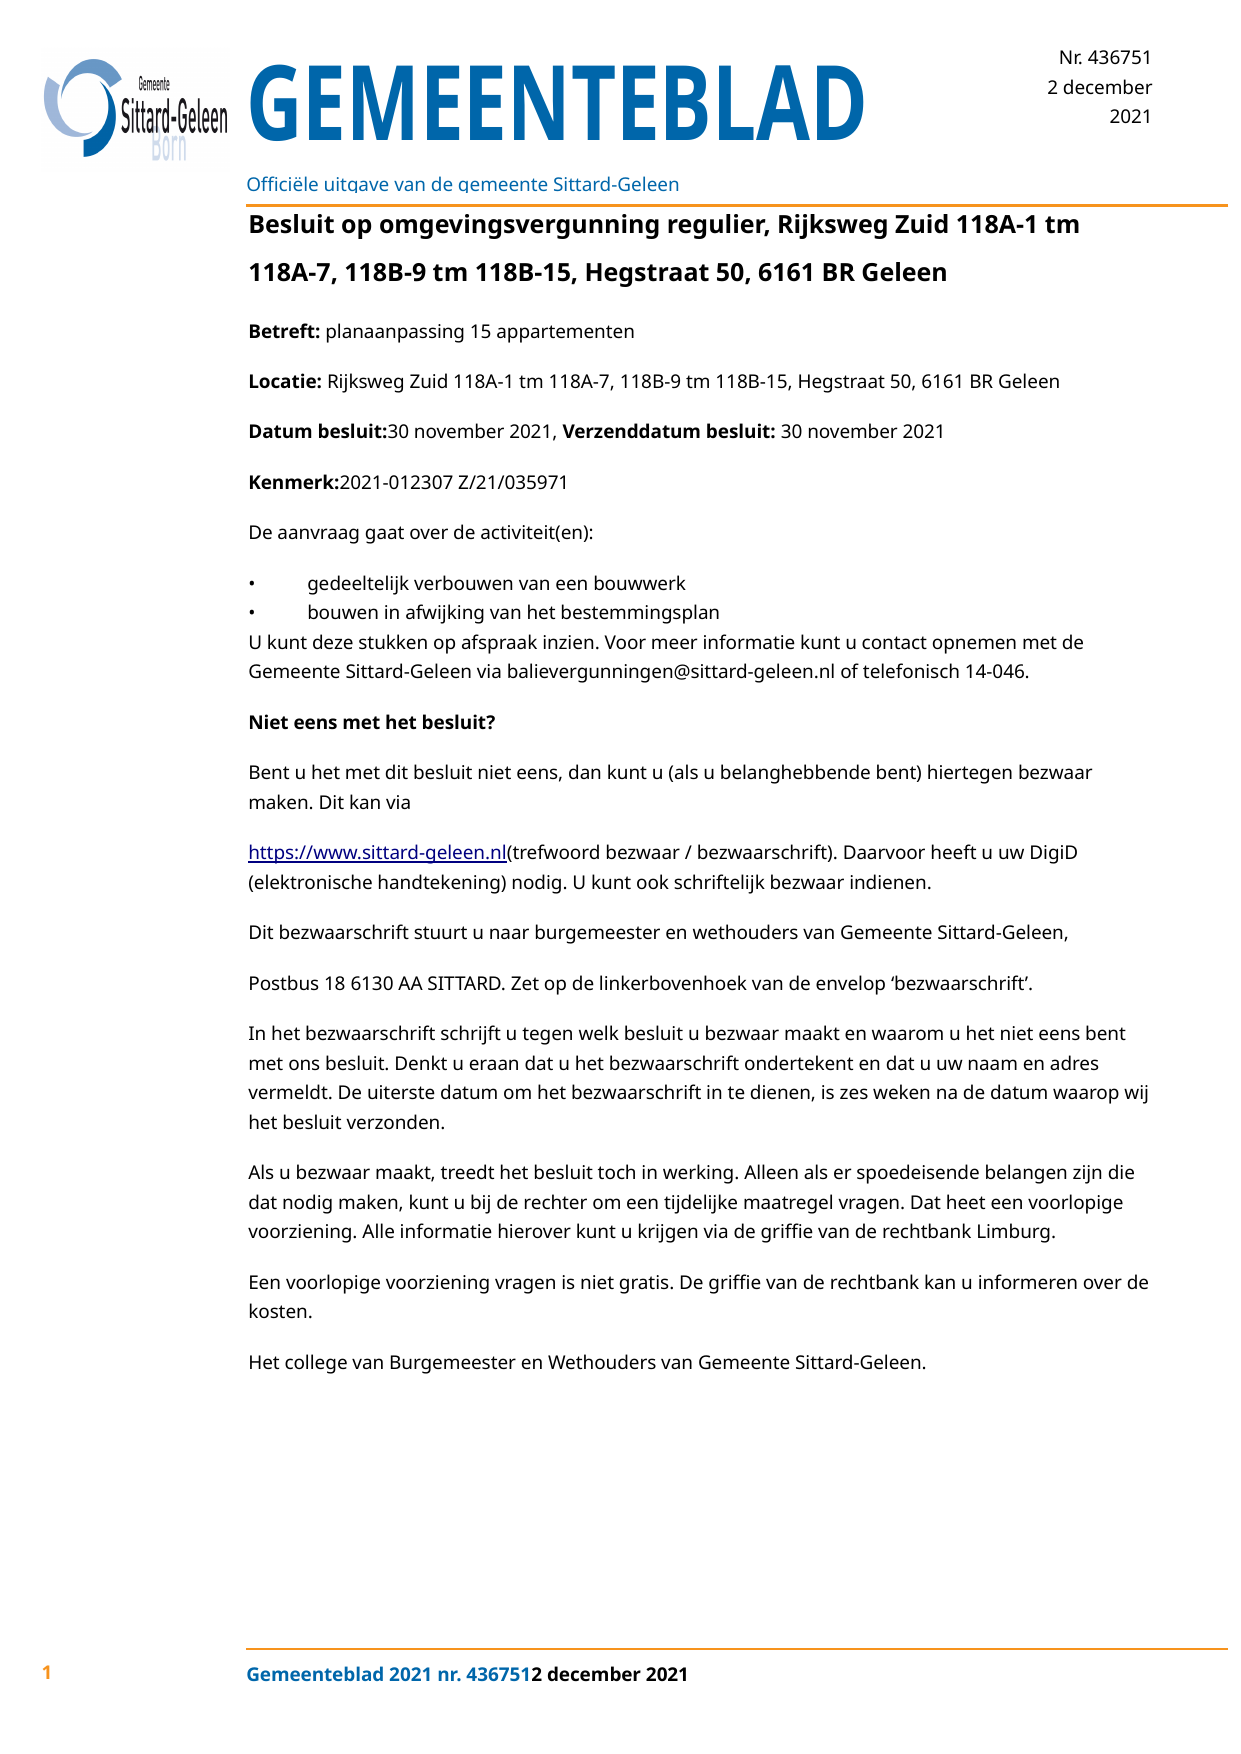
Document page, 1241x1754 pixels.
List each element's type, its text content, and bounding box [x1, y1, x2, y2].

list gedeeltelijk verbouwen van een bouwwerk [248, 570, 1152, 596]
text Niet eens met het besluit? [248, 709, 1152, 735]
picture [41, 47, 231, 172]
text Bent u het met dit besluit niet eens, dan kunt u (als u belanghebbende bent) hiertegen bezwaar maken. Dit kan via [248, 759, 1152, 815]
text De aanvraag gaat over de activiteit(en): [248, 519, 1152, 545]
text Betreft: planaanpassing 15 appartementen [248, 318, 1152, 344]
text Datum besluit:30 november 2021, Verzenddatum besluit: 30 november 2021 [248, 419, 1152, 444]
text Kenmerk:2021-012307 Z/21/035971 [248, 469, 1152, 495]
text Het college van Burgemeester en Wethouders van Gemeente Sittard-Geleen. [248, 1349, 1152, 1375]
text Besluit op omgevingsvergunning regulier, Rijksweg Zuid 118A-1 tm 118A-7, 118B-9 tm 118B-15, Hegstraat 50, 6161 BR Geleen [248, 207, 1152, 288]
text Een voorlopige voorziening vragen is niet gratis. De griffie van de rechtbank kan u informeren over de kosten. [248, 1269, 1152, 1324]
text In het bezwaarschrift schrijft u tegen welk besluit u bezwaar maakt en waarom u het niet eens bent met ons besluit. Denkt u eraan dat u het bezwaarschrift ondertekent en dat u uw naam en adres vermeldt. De uiterste datum om het bezwaarschrift in te dienen, is zes weken na de datum waarop wij het besluit verzonden. [248, 1020, 1152, 1135]
text Locatie: Rijksweg Zuid 118A-1 tm 118A-7, 118B-9 tm 118B-15, Hegstraat 50, 6161 BR Geleen [248, 368, 1152, 394]
text Dit bezwaarschrift stuurt u naar burgemeester en wethouders van Gemeente Sittard-Geleen, [248, 919, 1152, 945]
text https://www.sittard-geleen.nl(trefwoord bezwaar / bezwaarschrift). Daarvoor heeft u uw DigiD (elektronische handtekening) nodig. U kunt ook schriftelijk bezwaar indienen. [248, 839, 1152, 895]
text Als u bezwaar maakt, treedt het besluit toch in werking. Alleen als er spoedeisende belangen zijn die dat nodig maken, kunt u bij de rechter om een tijdelijke maatregel vragen. Dat heet een voorlopige voorziening. Alle informatie hierover kunt u krijgen via de griffie van de rechtbank Limburg. [248, 1159, 1152, 1244]
text U kunt deze stukken op afspraak inzien. Voor meer informatie kunt u contact opnemen met de Gemeente Sittard-Geleen via balievergunningen@sittard-geleen.nl of telefonisch 14-046. [248, 629, 1152, 684]
text Postbus 18 6130 AA SITTARD. Zet op de linkerbovenhoek van de envelop ‘bezwaarschrift’. [248, 970, 1152, 996]
list bouwen in afwijking van het bestemmingsplan [248, 599, 1152, 625]
